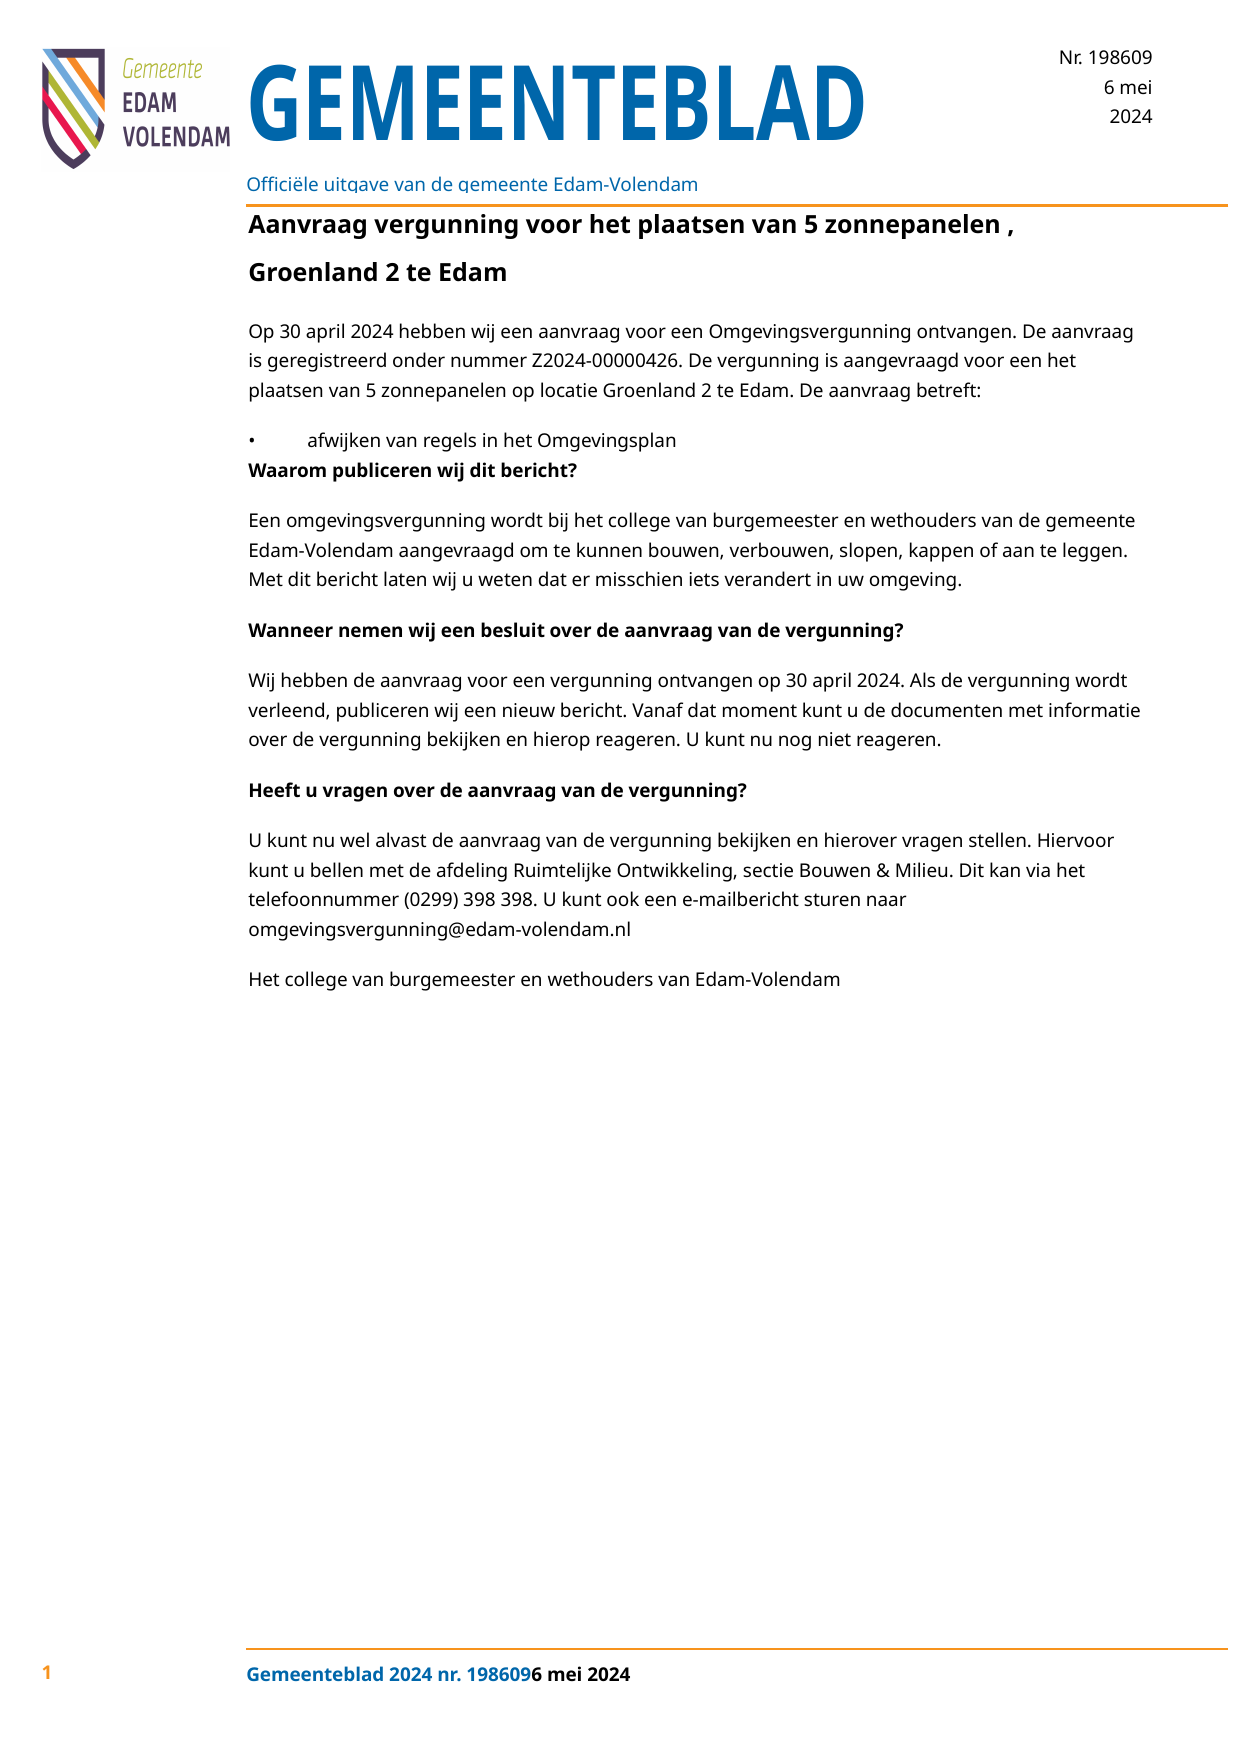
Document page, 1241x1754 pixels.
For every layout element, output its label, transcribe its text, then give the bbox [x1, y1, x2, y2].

text U kunt nu wel alvast de aanvraag van de vergunning bekijken en hierover vragen stellen. Hiervoor kunt u bellen met de afdeling Ruimtelijke Ontwikkeling, sectie Bouwen & Milieu. Dit kan via het telefoonnummer (0299) 398 398. U kunt ook een e-mailbericht sturen naar omgevingsvergunning@edam-volendam.nl [248, 827, 1152, 942]
text Een omgevingsvergunning wordt bij het college van burgemeester en wethouders van de gemeente Edam-Volendam aangevraagd om te kunnen bouwen, verbouwen, slopen, kappen of aan te leggen. Met dit bericht laten wij u weten dat er misschien iets verandert in uw omgeving. [248, 507, 1152, 592]
text Wanneer nemen wij een besluit over de aanvraag van de vergunning? [248, 617, 1152, 643]
text Het college van burgemeester en wethouders van Edam-Volendam [248, 967, 1152, 992]
text Aanvraag vergunning voor het plaatsen van 5 zonnepanelen , Groenland 2 te Edam [248, 207, 1152, 288]
text Heeft u vragen over de aanvraag van de vergunning? [248, 777, 1152, 803]
list afwijken van regels in het Omgevingsplan [248, 427, 1152, 453]
text Waarom publiceren wij dit bericht? [248, 457, 1152, 483]
text Op 30 april 2024 hebben wij een aanvraag voor een Omgevingsvergunning ontvangen. De aanvraag is geregistreerd onder nummer Z2024-00000426. De vergunning is aangevraagd voor een het plaatsen van 5 zonnepanelen op locatie Groenland 2 te Edam. De aanvraag betreft: [248, 318, 1152, 403]
picture [41, 47, 231, 172]
text Wij hebben de aanvraag voor een vergunning ontvangen op 30 april 2024. Als de vergunning wordt verleend, publiceren wij een nieuw bericht. Vanaf dat moment kunt u de documenten met informatie over de vergunning bekijken en hierop reageren. U kunt nu nog niet reageren. [248, 667, 1152, 752]
